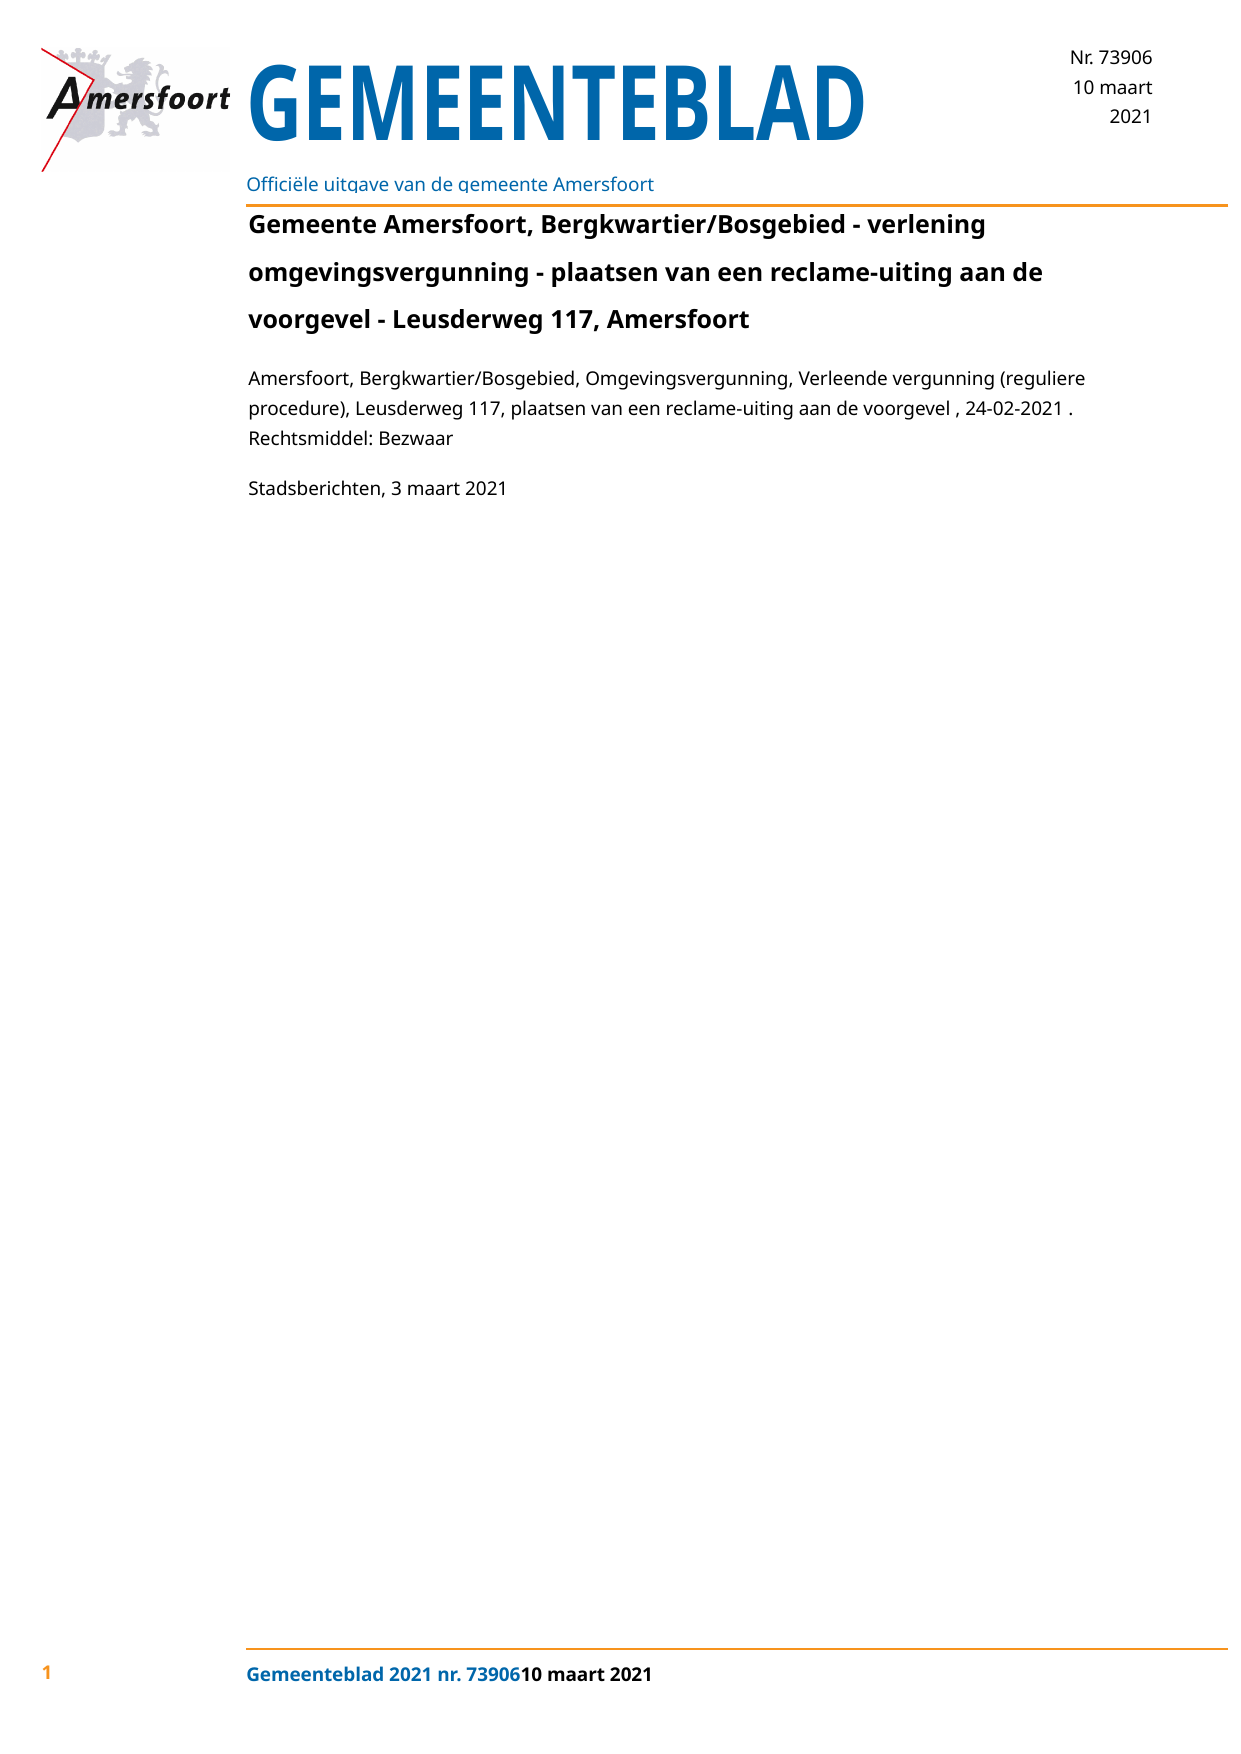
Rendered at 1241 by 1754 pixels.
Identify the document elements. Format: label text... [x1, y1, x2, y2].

text Amersfoort, Bergkwartier/Bosgebied, Omgevingsvergunning, Verleende vergunning (reguliere procedure), Leusderweg 117, plaatsen van een reclame-uiting aan de voorgevel , 24-02-2021 . Rechtsmiddel: Bezwaar [248, 366, 1152, 450]
picture [41, 47, 231, 172]
text Gemeente Amersfoort, Bergkwartier/Bosgebied - verlening omgevingsvergunning - plaatsen van een reclame-uiting aan de voorgevel - Leusderweg 117, Amersfoort [248, 207, 1152, 336]
text Stadsberichten, 3 maart 2021 [248, 475, 1152, 501]
